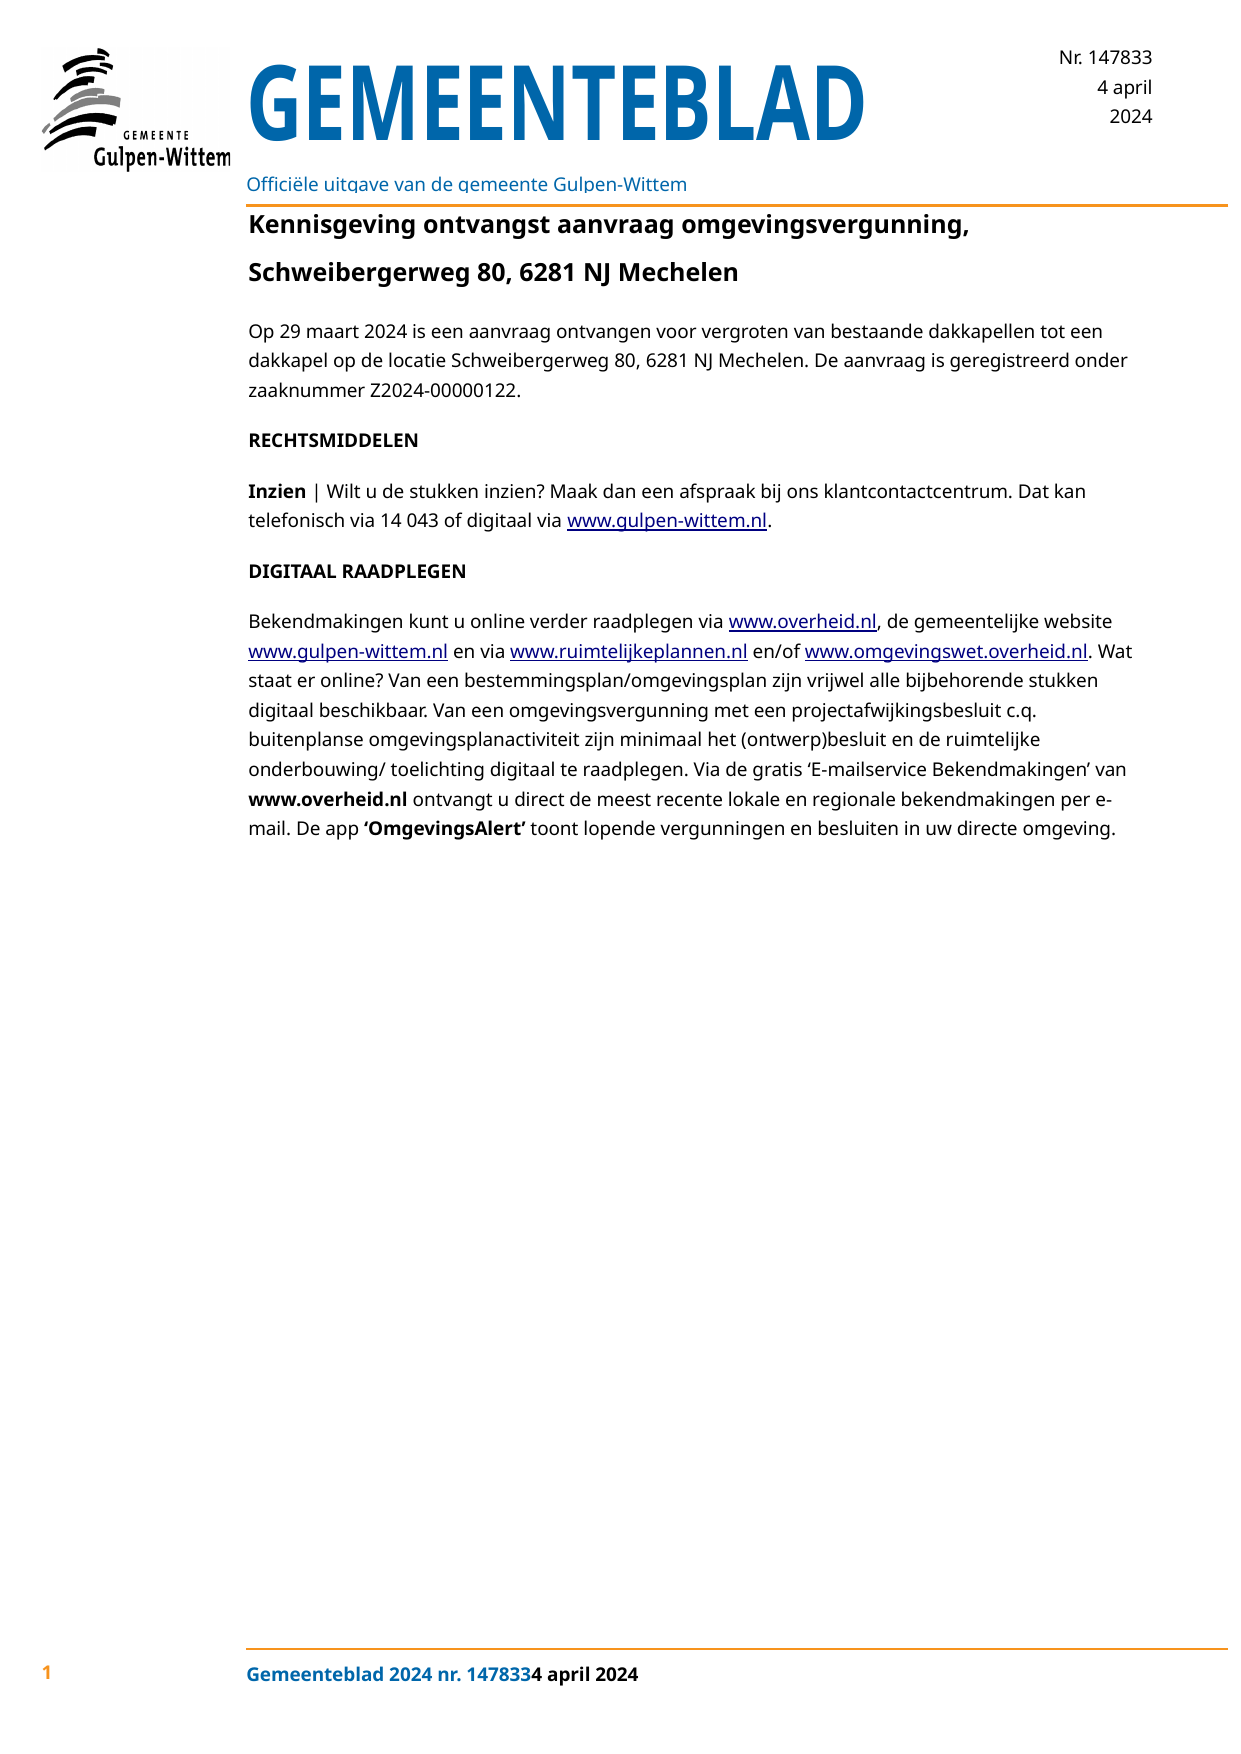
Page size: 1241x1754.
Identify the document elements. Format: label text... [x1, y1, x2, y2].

picture [41, 47, 231, 172]
text Inzien | Wilt u de stukken inzien? Maak dan een afspraak bij ons klantcontactcentrum. Dat kan telefonisch via 14 043 of digitaal via www.gulpen-wittem.nl. [248, 478, 1152, 533]
text Bekendmakingen kunt u online verder raadplegen via www.overheid.nl, de gemeentelijke website www.gulpen-wittem.nl en via www.ruimtelijkeplannen.nl en/of www.omgevingswet.overheid.nl. Wat staat er online? Van een bestemmingsplan/omgevingsplan zijn vrijwel alle bijbehorende stukken digitaal beschikbaar. Van een omgevingsvergunning met een projectafwijkingsbesluit c.q. buitenplanse omgevingsplanactiviteit zijn minimaal het (ontwerp)besluit en de ruimtelijke onderbouwing/ toelichting digitaal te raadplegen. Via de gratis ‘E-mailservice Bekendmakingen’ van www.overheid.nl ontvangt u direct de meest recente lokale en regionale bekendmakingen per e-mail. De app ‘OmgevingsAlert’ toont lopende vergunningen en besluiten in uw directe omgeving. [248, 608, 1152, 841]
text Op 29 maart 2024 is een aanvraag ontvangen voor vergroten van bestaande dakkapellen tot een dakkapel op de locatie Schweibergerweg 80, 6281 NJ Mechelen. De aanvraag is geregistreerd onder zaaknummer Z2024-00000122. [248, 318, 1152, 403]
text RECHTSMIDDELEN [248, 427, 1152, 453]
text Kennisgeving ontvangst aanvraag omgevingsvergunning, Schweibergerweg 80, 6281 NJ Mechelen [248, 207, 1152, 288]
text DIGITAAL RAADPLEGEN [248, 558, 1152, 584]
